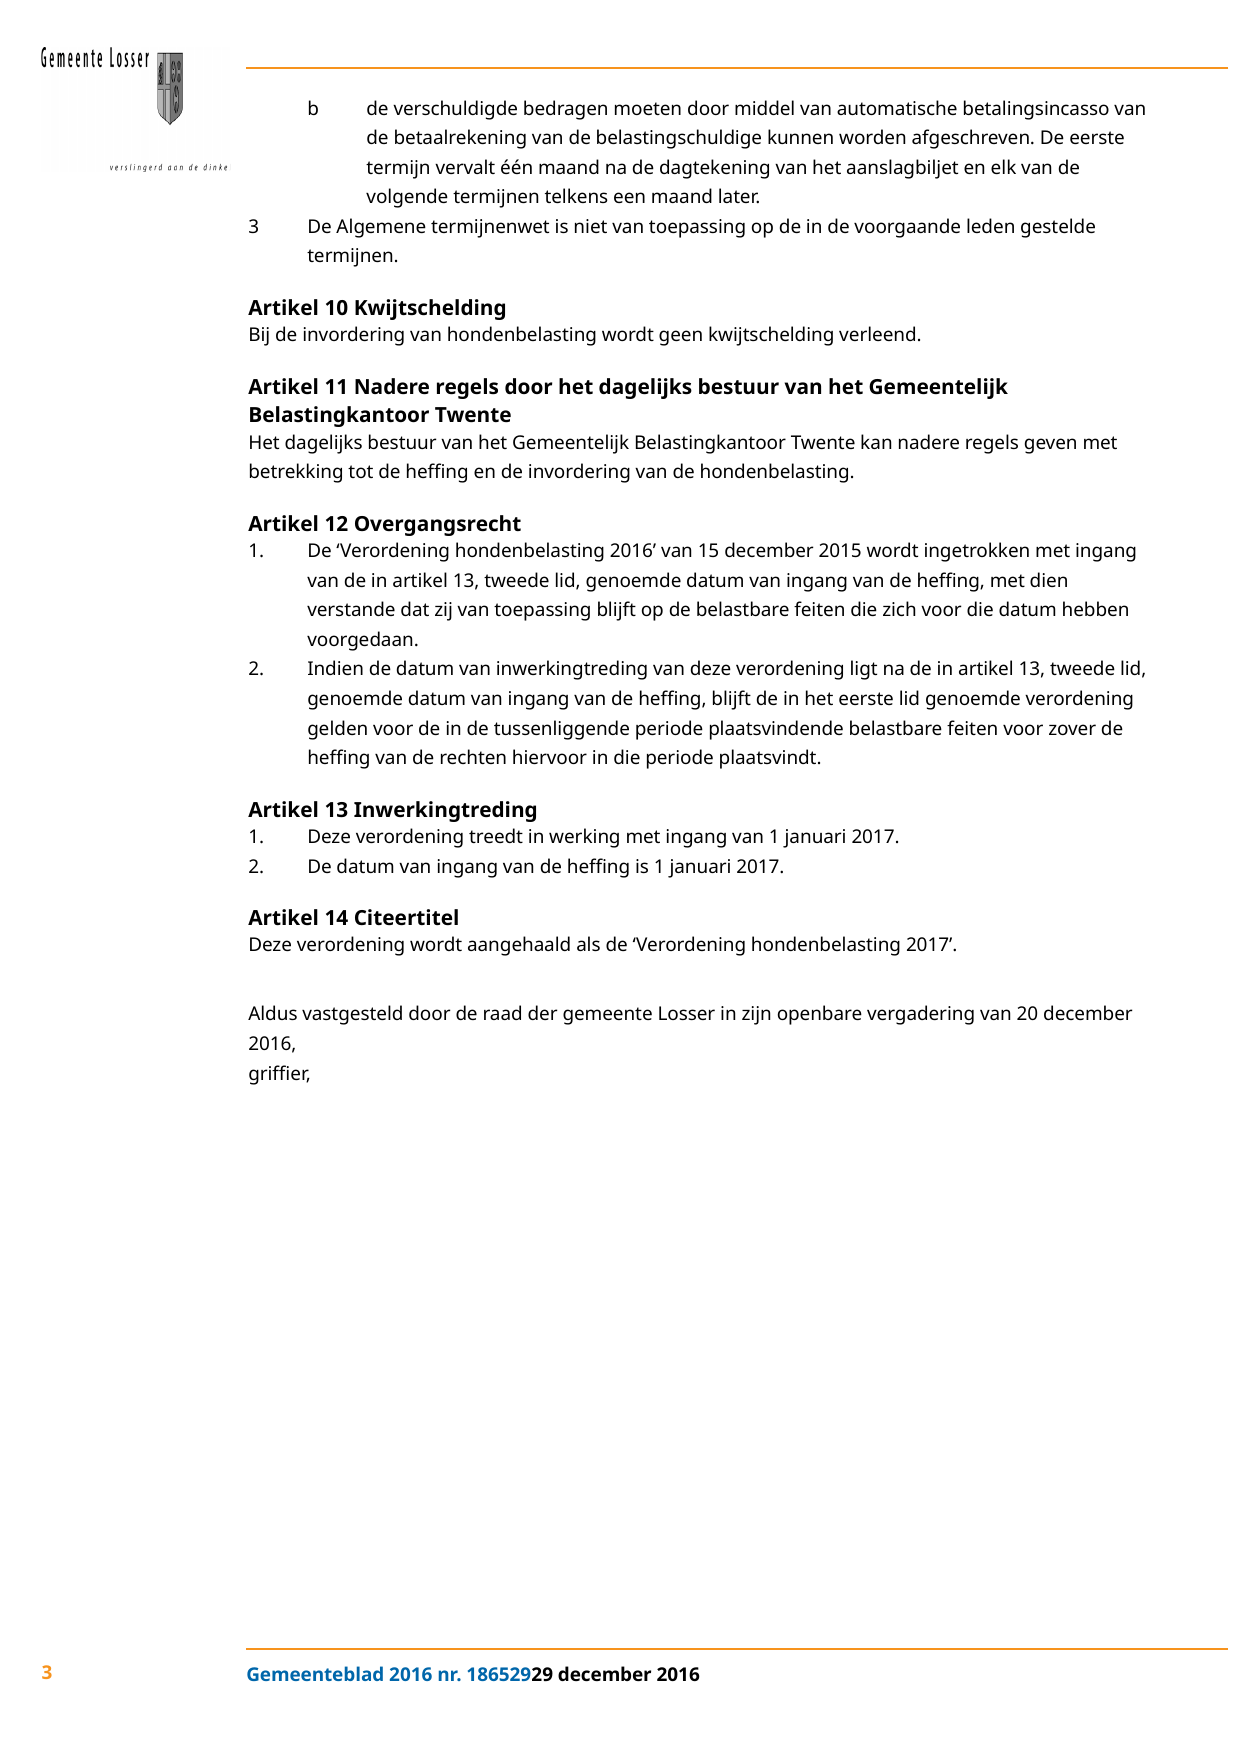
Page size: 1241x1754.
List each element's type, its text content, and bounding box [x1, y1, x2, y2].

list De ‘Verordening hondenbelasting 2016’ van 15 december 2015 wordt ingetrokken met ingang van de in artikel 13, tweede lid, genoemde datum van ingang van de heffing, met dien verstande dat zij van toepassing blijft op de belastbare feiten die zich voor die datum hebben voorgedaan. [248, 537, 1152, 652]
text Aldus vastgesteld door de raad der gemeente Losser in zijn openbare vergadering van 20 december 2016, [248, 1001, 1152, 1056]
text Artikel 11 Nadere regels door het dagelijks bestuur van het Gemeentelijk Belastingkantoor Twente [248, 372, 1152, 429]
picture [41, 47, 231, 172]
text Artikel 13 Inwerkingtreding [248, 795, 1152, 823]
list De Algemene termijnenwet is niet van toepassing op de in de voorgaande leden gestelde termijnen. [248, 213, 1152, 268]
text Het dagelijks bestuur van het Gemeentelijk Belastingkantoor Twente kan nadere regels geven met betrekking tot de heffing en de invordering van de hondenbelasting. [248, 429, 1152, 484]
text Artikel 12 Overgangsrecht [248, 509, 1152, 537]
list De datum van ingang van de heffing is 1 januari 2017. [248, 853, 1152, 878]
text Artikel 10 Kwijtschelding [248, 293, 1152, 322]
text griffier, [248, 1060, 1152, 1085]
list de verschuldigde bedragen moeten door middel van automatische betalingsincasso van de betaalrekening van de belastingschuldige kunnen worden afgeschreven. De eerste termijn vervalt één maand na de dagtekening van het aanslagbiljet en elk van de volgende termijnen telkens een maand later. [307, 95, 1152, 209]
text Deze verordening wordt aangehaald als de ‘Verordening hondenbelasting 2017’. [248, 932, 1152, 957]
text Bij de invordering van hondenbelasting wordt geen kwijtschelding verleend. [248, 322, 1152, 347]
text Artikel 14 Citeertitel [248, 903, 1152, 932]
list Deze verordening treedt in werking met ingang van 1 januari 2017. [248, 823, 1152, 849]
list Indien de datum van inwerkingtreding van deze verordening ligt na de in artikel 13, tweede lid, genoemde datum van ingang van de heffing, blijft de in het eerste lid genoemde verordening gelden voor de in de tussenliggende periode plaatsvindende belastbare feiten voor zover de heffing van de rechten hiervoor in die periode plaatsvindt. [248, 656, 1152, 770]
